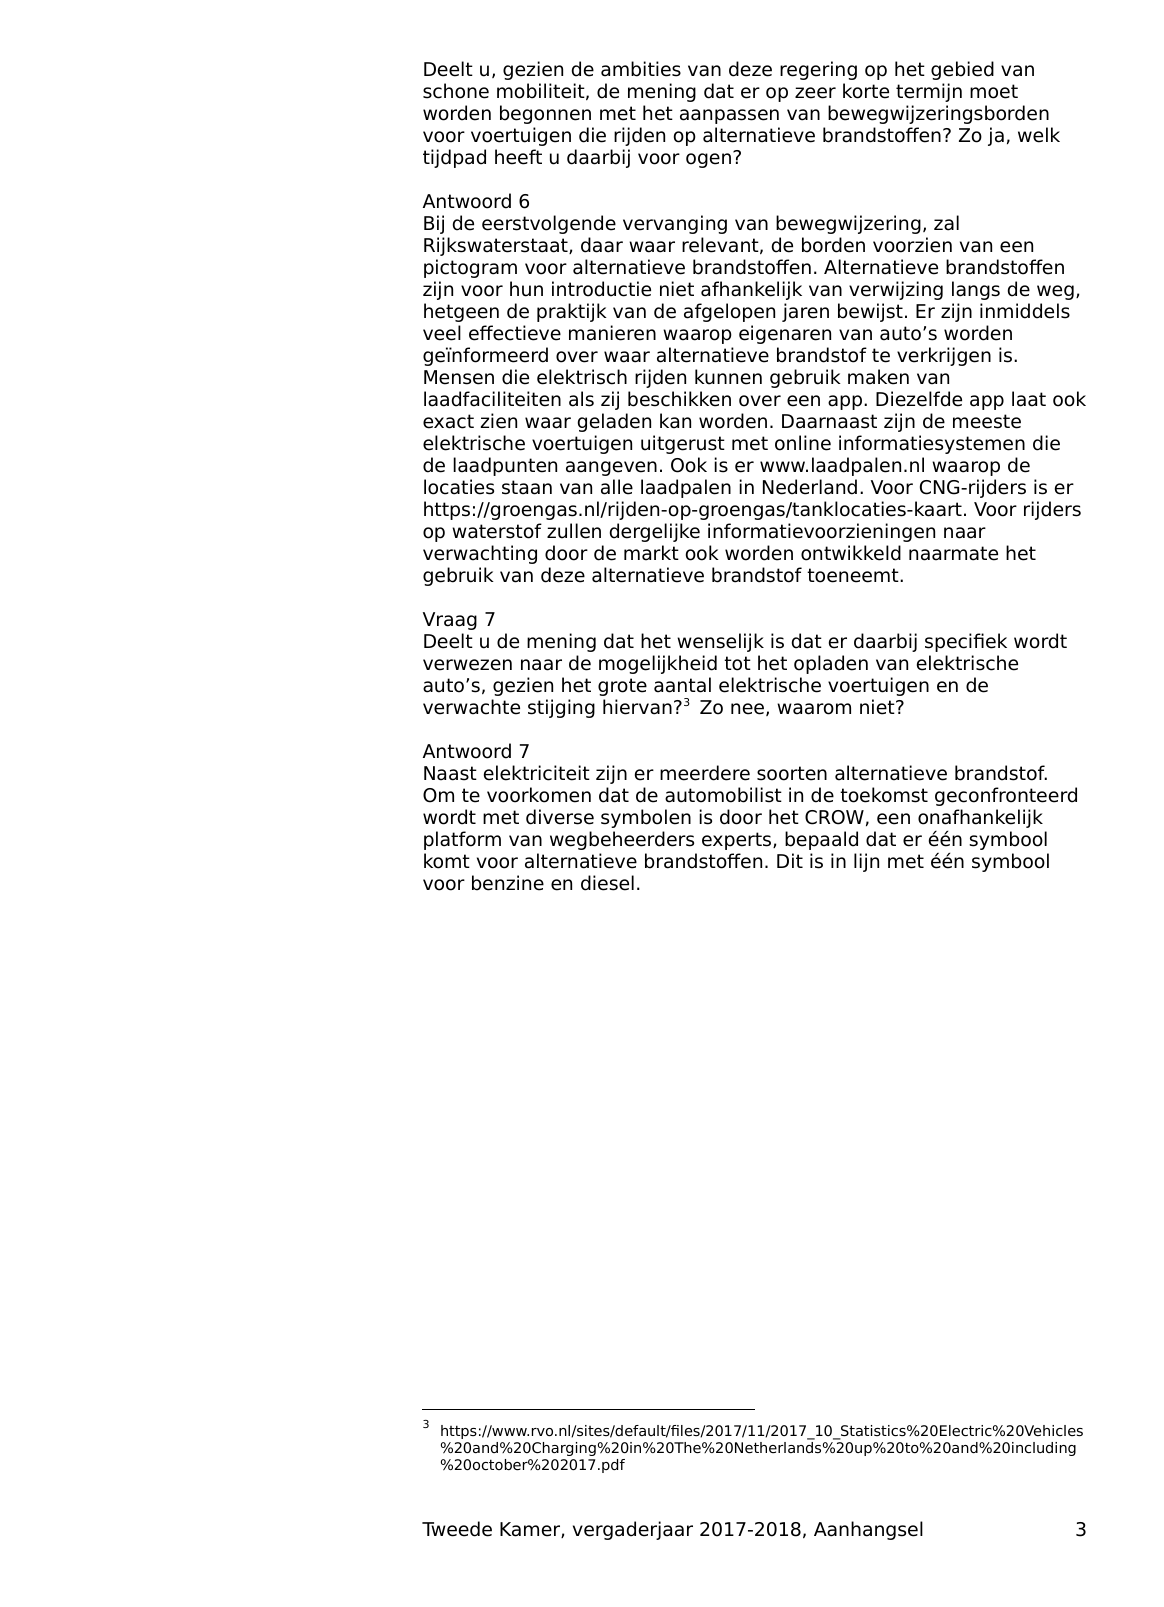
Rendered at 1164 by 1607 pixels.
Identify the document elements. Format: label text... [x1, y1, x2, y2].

text Antwoord 6 [422, 191, 1087, 213]
text Antwoord 7 [422, 741, 1087, 763]
text Naast elektriciteit zijn er meerdere soorten alternatieve brandstof. Om te voorkomen dat de automobilist in de toekomst geconfronteerd wordt met diverse symbolen is door het CROW, een onafhankelijk platform van wegbeheerders experts, bepaald dat er één symbool komt voor alternatieve brandstoffen. Dit is in lijn met één symbool voor benzine en diesel. [422, 763, 1087, 895]
text Deelt u de mening dat het wenselijk is dat er daarbij specifiek wordt verwezen naar de mogelijkheid tot het opladen van elektrische auto’s, gezien het grote aantal elektrische voertuigen en de verwachte stijging hiervan? Zo nee, waarom niet? [422, 631, 1087, 719]
text Deelt u, gezien de ambities van deze regering op het gebied van schone mobiliteit, de mening dat er op zeer korte termijn moet worden begonnen met het aanpassen van bewegwijzeringsborden voor voertuigen die rijden op alternatieve brandstoffen? Zo ja, welk tijdpad heeft u daarbij voor ogen? [422, 59, 1087, 169]
text Vraag 7 [422, 609, 1087, 631]
text Bij de eerstvolgende vervanging van bewegwijzering, zal Rijkswaterstaat, daar waar relevant, de borden voorzien van een pictogram voor alternatieve brandstoffen. Alternatieve brandstoffen zijn voor hun introductie niet afhankelijk van verwijzing langs de weg, hetgeen de praktijk van de afgelopen jaren bewijst. Er zijn inmiddels veel effectieve manieren waarop eigenaren van auto’s worden geïnformeerd over waar alternatieve brandstof te verkrijgen is. Mensen die elektrisch rijden kunnen gebruik maken van laadfaciliteiten als zij beschikken over een app. Diezelfde app laat ook exact zien waar geladen kan worden. Daarnaast zijn de meeste elektrische voertuigen uitgerust met online informatiesystemen die de laadpunten aangeven. Ook is er www.laadpalen.nl waarop de locaties staan van alle laadpalen in Nederland. Voor CNG-rijders is er https://groengas.nl/rijden-op-groengas/tanklocaties-kaart. Voor rijders op waterstof zullen dergelijke informatievoorzieningen naar verwachting door de markt ook worden ontwikkeld naarmate het gebruik van deze alternatieve brandstof toeneemt. [422, 213, 1087, 587]
text https://www.rvo.nl/sites/default/files/2017/11/2017_10_Statistics%20Electric%20Vehicles%20and%20Charging%20in%20The%20Netherlands%20up%20to%20and%20including%20october%202017.pdf [422, 1418, 1087, 1474]
